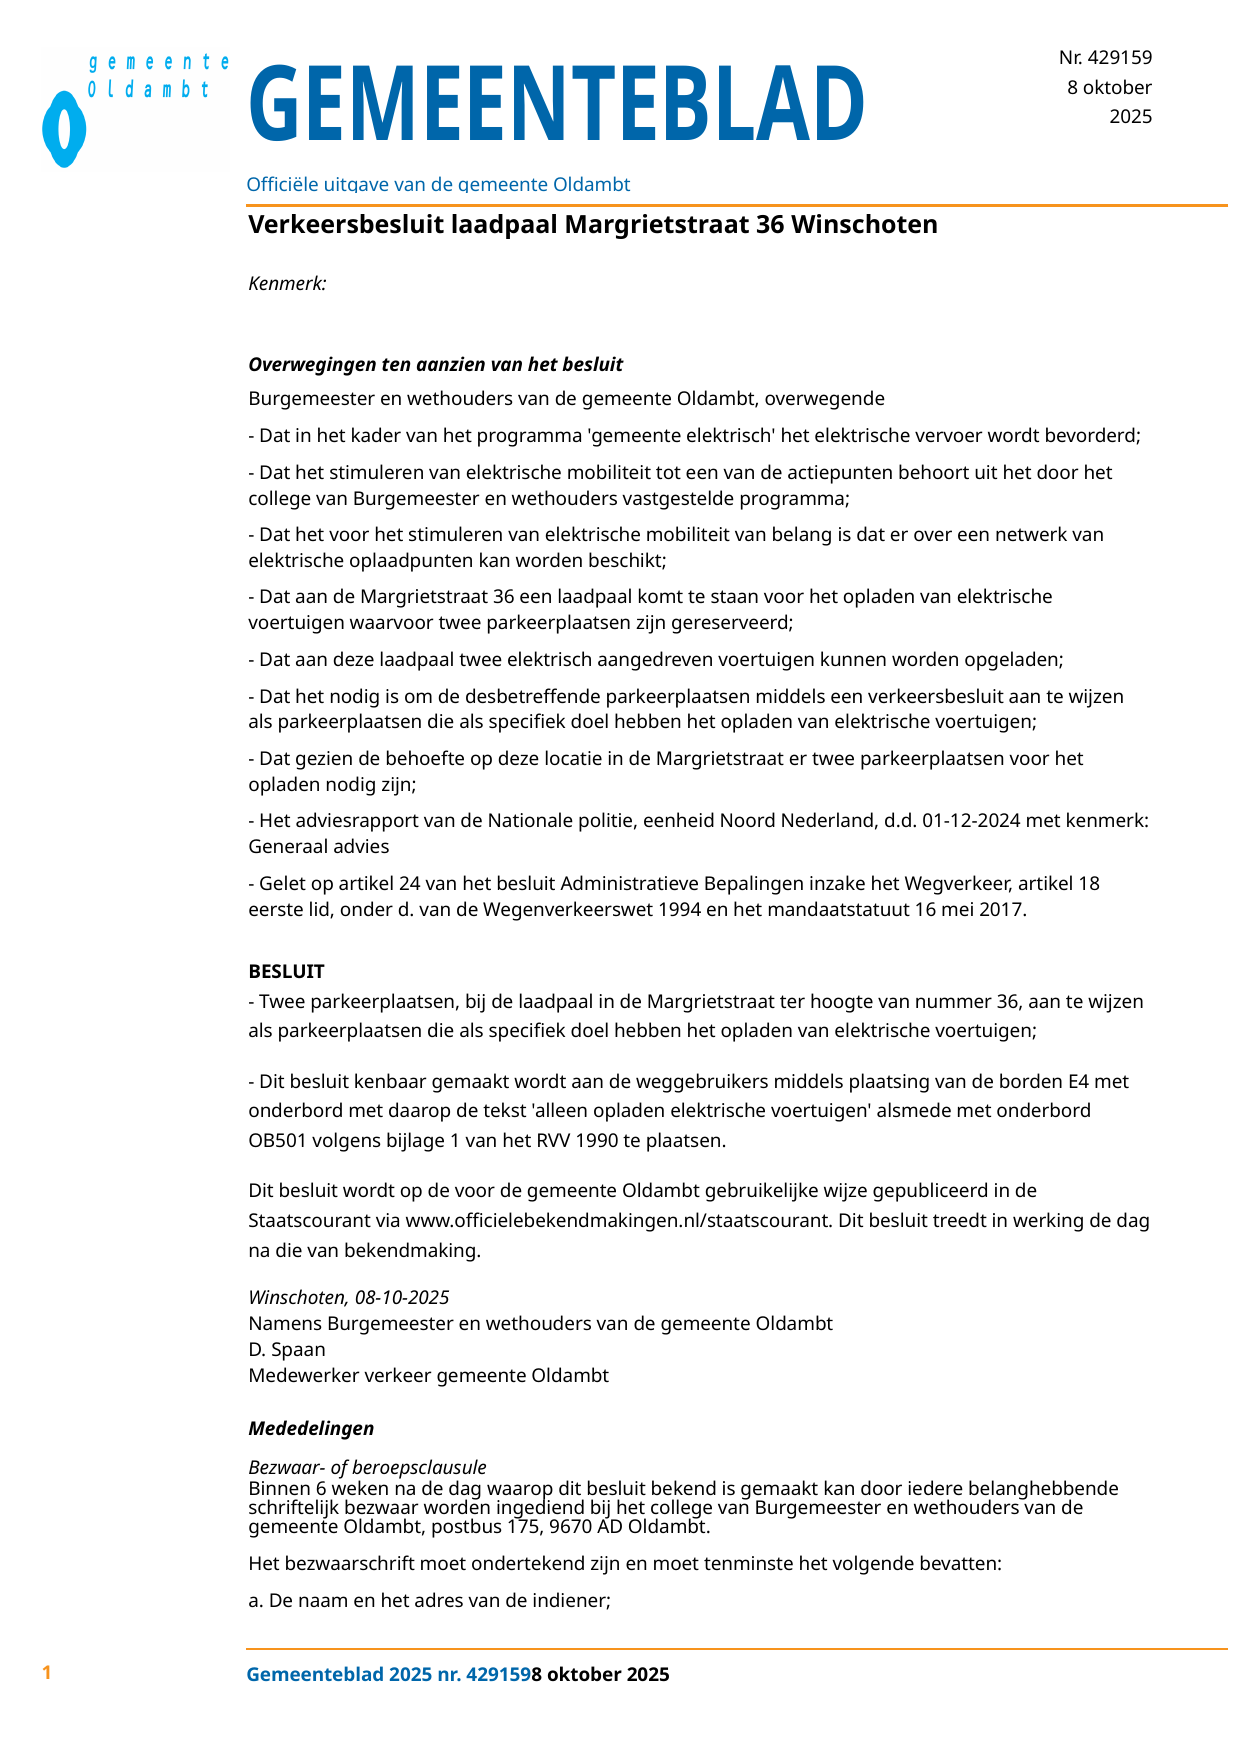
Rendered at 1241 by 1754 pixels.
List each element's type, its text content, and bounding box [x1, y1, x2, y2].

text - Dat aan deze laadpaal twee elektrisch aangedreven voertuigen kunnen worden opgeladen; [248, 646, 1152, 672]
text - Dat het nodig is om de desbetreffende parkeerplaatsen middels een verkeersbesluit aan te wijzen als parkeerplaatsen die als specifiek doel hebben het opladen van elektrische voertuigen; [248, 683, 1152, 734]
text - Dit besluit kenbaar gemaakt wordt aan de weggebruikers middels plaatsing van de borden E4 met onderbord met daarop de tekst 'alleen opladen elektrische voertuigen' alsmede met onderbord OB501 volgens bijlage 1 van het RVV 1990 te plaatsen. [248, 1068, 1152, 1153]
picture [41, 47, 231, 172]
text Verkeersbesluit laadpaal Margrietstraat 36 Winschoten [248, 207, 1152, 241]
text - Het adviesrapport van de Nationale politie, eenheid Noord Nederland, d.d. 01-12-2024 met kenmerk: Generaal advies [248, 808, 1152, 859]
text Winschoten, 08-10-2025 [248, 1284, 1152, 1310]
text - Dat het voor het stimuleren van elektrische mobiliteit van belang is dat er over een netwerk van elektrische oplaadpunten kan worden beschikt; [248, 521, 1152, 573]
text Binnen 6 weken na de dag waarop dit besluit bekend is gemaakt kan door iedere belanghebbende schriftelijk bezwaar worden ingediend bij het college van Burgemeester en wethouders van de gemeente Oldambt, postbus 175, 9670 AD Oldambt. [248, 1480, 1152, 1537]
text Mededelingen [248, 1415, 1152, 1440]
text - Twee parkeerplaatsen, bij de laadpaal in de Margrietstraat ter hoogte van nummer 36, aan te wijzen als parkeerplaatsen die als specifiek doel hebben het opladen van elektrische voertuigen; [248, 988, 1152, 1043]
text - Gelet op artikel 24 van het besluit Administratieve Bepalingen inzake het Wegverkeer, artikel 18 eerste lid, onder d. van de Wegenverkeerswet 1994 en het mandaatstatuut 16 mei 2017. [248, 870, 1152, 921]
text D. Spaan [248, 1336, 1152, 1362]
text Bezwaar- of beroepsclausule [248, 1454, 1152, 1480]
text Het bezwaarschrift moet ondertekend zijn en moet tenminste het volgende bevatten: [248, 1555, 1152, 1574]
text Namens Burgemeester en wethouders van de gemeente Oldambt [248, 1310, 1152, 1336]
text - Dat het stimuleren van elektrische mobiliteit tot een van de actiepunten behoort uit het door het college van Burgemeester en wethouders vastgestelde programma; [248, 459, 1152, 510]
text - Dat gezien de behoefte op deze locatie in de Margrietstraat er twee parkeerplaatsen voor het opladen nodig zijn; [248, 745, 1152, 797]
text a. De naam en het adres van de indiener; [248, 1592, 1152, 1611]
text Dit besluit wordt op de voor de gemeente Oldambt gebruikelijke wijze gepubliceerd in de Staatscourant via www.officielebekendmakingen.nl/staatscourant. Dit besluit treedt in werking de dag na die van bekendmaking. [248, 1178, 1152, 1262]
text - Dat in het kader van het programma 'gemeente elektrisch' het elektrische vervoer wordt bevorderd; [248, 422, 1152, 448]
text Overwegingen ten aanzien van het besluit [248, 352, 1152, 377]
text BESLUIT [248, 958, 1152, 984]
text Burgemeester en wethouders van de gemeente Oldambt, overwegende [248, 386, 1152, 411]
text Medewerker verkeer gemeente Oldambt [248, 1362, 1152, 1387]
text Kenmerk: [248, 270, 1152, 296]
text - Dat aan de Margrietstraat 36 een laadpaal komt te staan voor het opladen van elektrische voertuigen waarvoor twee parkeerplaatsen zijn gereserveerd; [248, 584, 1152, 635]
